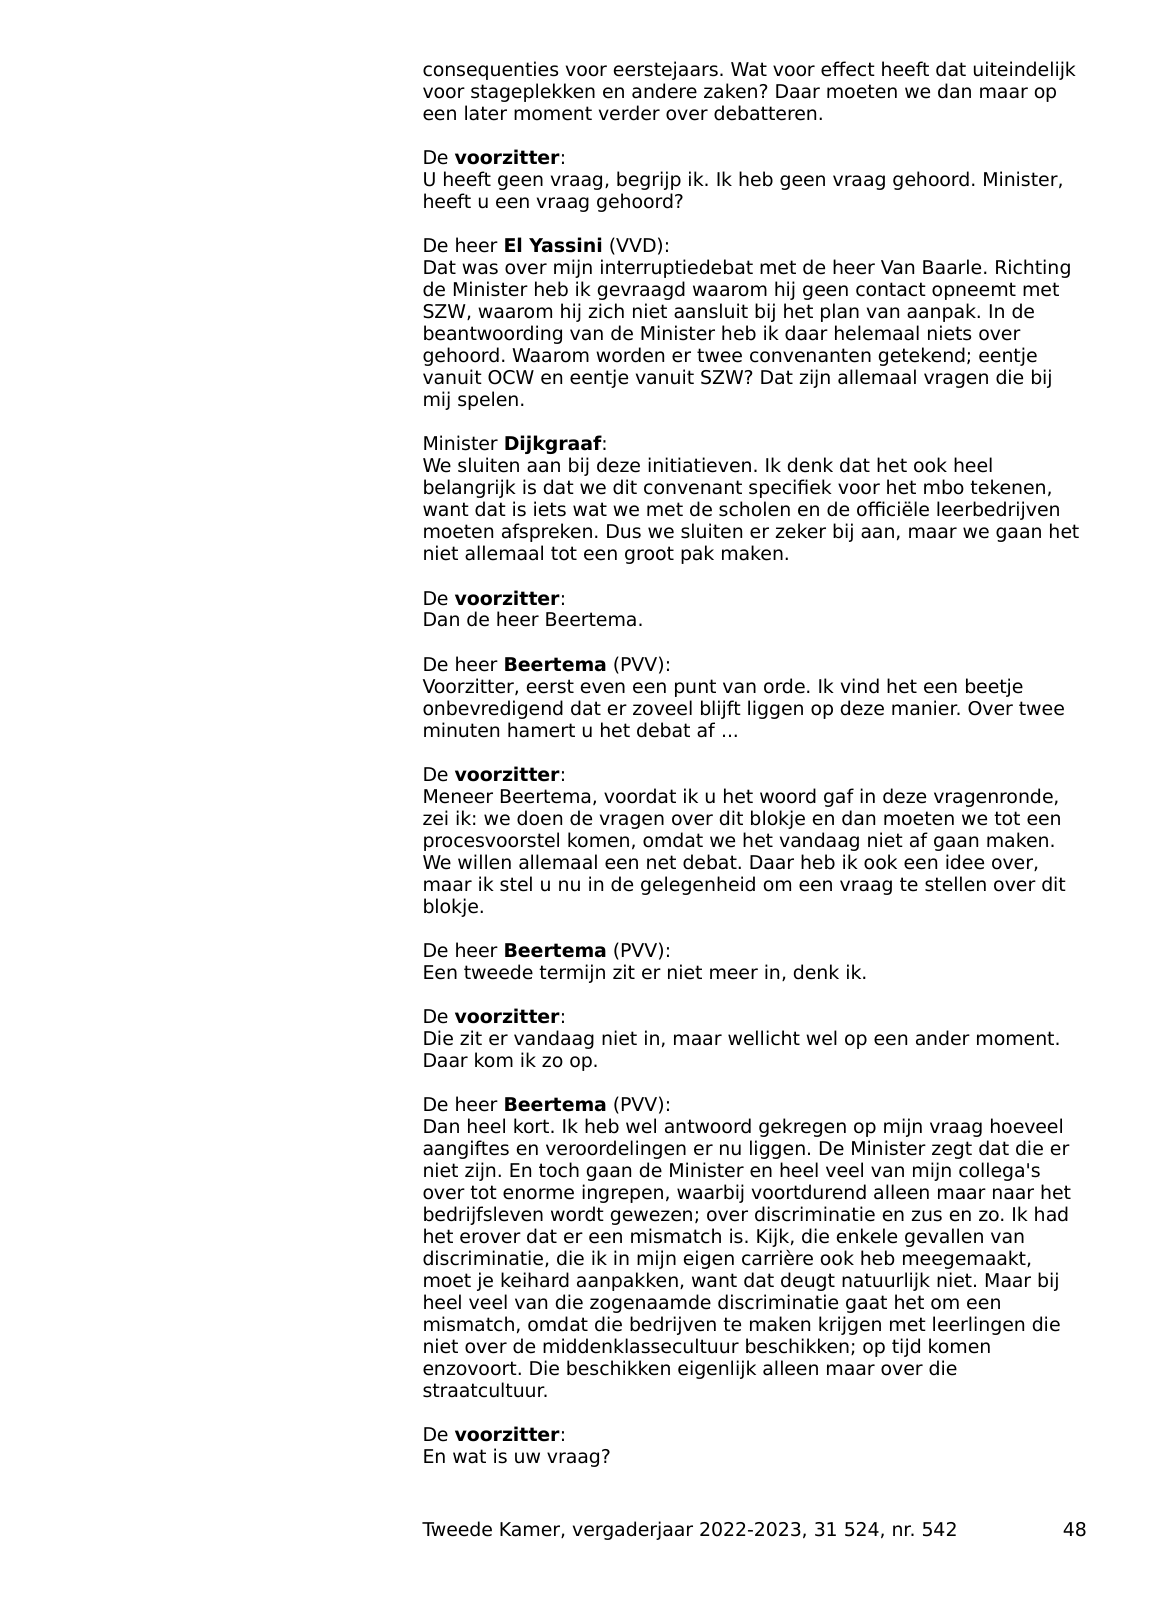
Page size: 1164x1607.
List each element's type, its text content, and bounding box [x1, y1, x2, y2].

text We sluiten aan bij deze initiatieven. Ik denk dat het ook heel belangrijk is dat we dit convenant specifiek voor het mbo tekenen, want dat is iets wat we met de scholen en de officiële leerbedrijven moeten afspreken. Dus we sluiten er zeker bij aan, maar we gaan het niet allemaal tot een groot pak maken. [422, 455, 1087, 565]
text De heer Beertema (PVV): [422, 653, 1087, 676]
text Dan heel kort. Ik heb wel antwoord gekregen op mijn vraag hoeveel aangiftes en veroordelingen er nu liggen. De Minister zegt dat die er niet zijn. En toch gaan de Minister en heel veel van mijn collega's over tot enorme ingrepen, waarbij voortdurend alleen maar naar het bedrijfsleven wordt gewezen; over discriminatie en zus en zo. Ik had het erover dat er een mismatch is. Kijk, die enkele gevallen van discriminatie, die ik in mijn eigen carrière ook heb meegemaakt, moet je keihard aanpakken, want dat deugt natuurlijk niet. Maar bij heel veel van die zogenaamde discriminatie gaat het om een mismatch, omdat die bedrijven te maken krijgen met leerlingen die niet over de middenklassecultuur beschikken; op tijd komen enzovoort. Die beschikken eigenlijk alleen maar over die straatcultuur. [422, 1116, 1087, 1402]
text De heer El Yassini (VVD): [422, 235, 1087, 257]
text De voorzitter: [422, 587, 1087, 609]
text De heer Beertema (PVV): [422, 1094, 1087, 1116]
text En wat is uw vraag? [422, 1446, 1087, 1468]
text consequenties voor eerstejaars. Wat voor effect heeft dat uiteindelijk voor stageplekken en andere zaken? Daar moeten we dan maar op een later moment verder over debatteren. [422, 59, 1087, 125]
text Meneer Beertema, voordat ik u het woord gaf in deze vragenronde, zei ik: we doen de vragen over dit blokje en dan moeten we tot een procesvoorstel komen, omdat we het vandaag niet af gaan maken. We willen allemaal een net debat. Daar heb ik ook een idee over, maar ik stel u nu in de gelegenheid om een vraag te stellen over dit blokje. [422, 786, 1087, 917]
text De heer Beertema (PVV): [422, 940, 1087, 962]
text De voorzitter: [422, 1006, 1087, 1028]
text Dan de heer Beertema. [422, 609, 1087, 631]
text Dat was over mijn interruptiedebat met de heer Van Baarle. Richting de Minister heb ik gevraagd waarom hij geen contact opneemt met SZW, waarom hij zich niet aansluit bij het plan van aanpak. In de beantwoording van de Minister heb ik daar helemaal niets over gehoord. Waarom worden er twee convenanten getekend; eentje vanuit OCW en eentje vanuit SZW? Dat zijn allemaal vragen die bij mij spelen. [422, 257, 1087, 411]
text De voorzitter: [422, 147, 1087, 169]
text Die zit er vandaag niet in, maar wellicht wel op een ander moment. Daar kom ik zo op. [422, 1028, 1087, 1072]
text U heeft geen vraag, begrijp ik. Ik heb geen vraag gehoord. Minister, heeft u een vraag gehoord? [422, 169, 1087, 213]
text Voorzitter, eerst even een punt van orde. Ik vind het een beetje onbevredigend dat er zoveel blijft liggen op deze manier. Over twee minuten hamert u het debat af ... [422, 676, 1087, 741]
text De voorzitter: [422, 764, 1087, 786]
text Minister Dijkgraaf: [422, 433, 1087, 455]
text Een tweede termijn zit er niet meer in, denk ik. [422, 962, 1087, 984]
text De voorzitter: [422, 1424, 1087, 1446]
